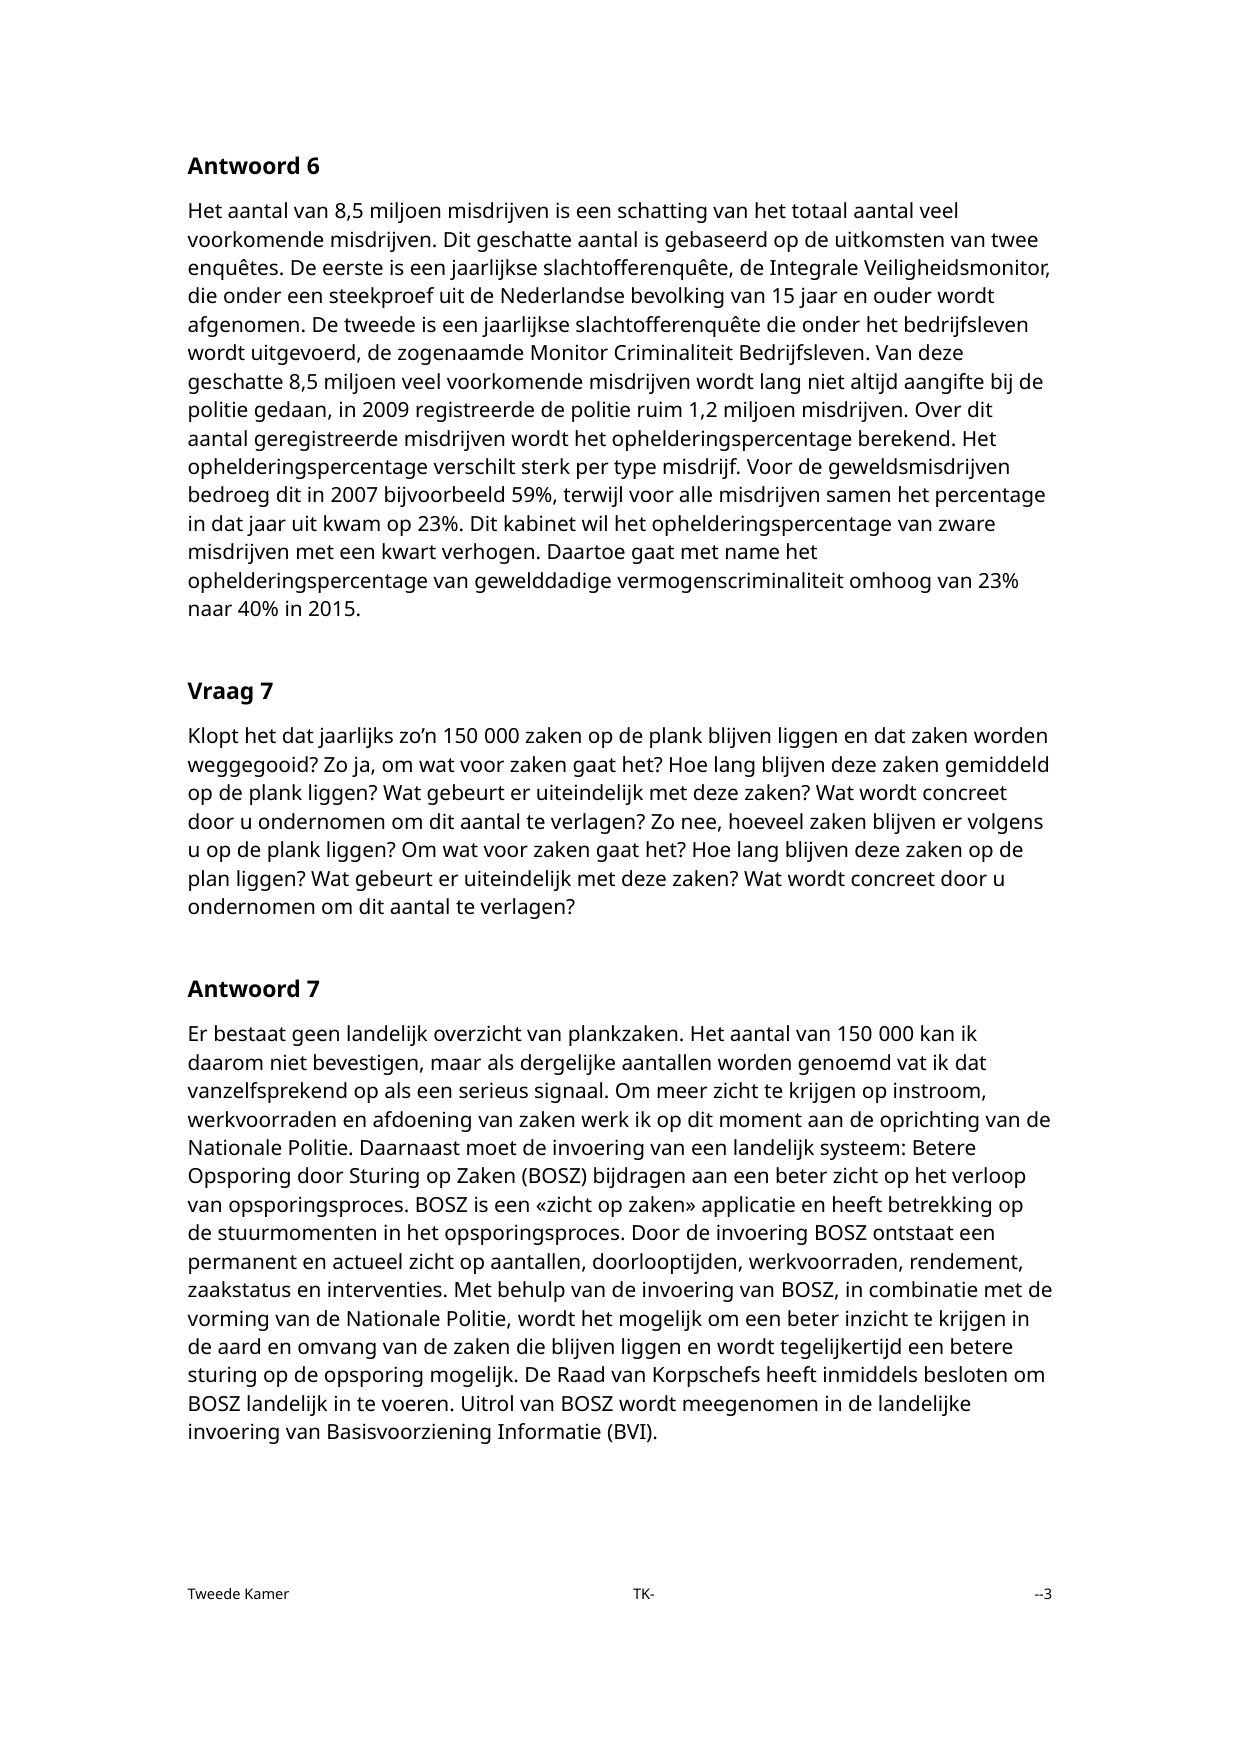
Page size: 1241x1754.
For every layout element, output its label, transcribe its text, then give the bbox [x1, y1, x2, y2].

subtitle Antwoord 7 [187, 973, 1053, 1004]
text Het aantal van 8,5 miljoen misdrijven is een schatting van het totaal aantal veel voorkomende misdrijven. Dit geschatte aantal is gebaseerd op de uitkomsten van twee enquêtes. De eerste is een jaarlijkse slachtofferenquête, de Integrale Veiligheidsmonitor, die onder een steekproef uit de Nederlandse bevolking van 15 jaar en ouder wordt afgenomen. De tweede is een jaarlijkse slachtofferenquête die onder het bedrijfsleven wordt uitgevoerd, de zogenaamde Monitor Criminaliteit Bedrijfsleven. Van deze geschatte 8,5 miljoen veel voorkomende misdrijven wordt lang niet altijd aangifte bij de politie gedaan, in 2009 registreerde de politie ruim 1,2 miljoen misdrijven. Over dit aantal geregistreerde misdrijven wordt het ophelderingspercentage berekend. Het ophelderingspercentage verschilt sterk per type misdrijf. Voor de geweldsmisdrijven bedroeg dit in 2007 bijvoorbeeld 59%, terwijl voor alle misdrijven samen het percentage in dat jaar uit kwam op 23%. Dit kabinet wil het ophelderingspercentage van zware misdrijven met een kwart verhogen. Daartoe gaat met name het ophelderingspercentage van gewelddadige vermogenscriminaliteit omhoog van 23% naar 40% in 2015. [187, 196, 1053, 623]
subtitle Antwoord 6 [187, 150, 1053, 181]
text Klopt het dat jaarlijks zo’n 150 000 zaken op de plank blijven liggen en dat zaken worden weggegooid? Zo ja, om wat voor zaken gaat het? Hoe lang blijven deze zaken gemiddeld op de plank liggen? Wat gebeurt er uiteindelijk met deze zaken? Wat wordt concreet door u ondernomen om dit aantal te verlagen? Zo nee, hoeveel zaken blijven er volgens u op de plank liggen? Om wat voor zaken gaat het? Hoe lang blijven deze zaken op de plan liggen? Wat gebeurt er uiteindelijk met deze zaken? Wat wordt concreet door u ondernomen om dit aantal te verlagen? [187, 722, 1053, 921]
text Er bestaat geen landelijk overzicht van plankzaken. Het aantal van 150 000 kan ik daarom niet bevestigen, maar als dergelijke aantallen worden genoemd vat ik dat vanzelfsprekend op als een serieus signaal. Om meer zicht te krijgen op instroom, werkvoorraden en afdoening van zaken werk ik op dit moment aan de oprichting van de Nationale Politie. Daarnaast moet de invoering van een landelijk systeem: Betere Opsporing door Sturing op Zaken (BOSZ) bijdragen aan een beter zicht op het verloop van opsporingsproces. BOSZ is een «zicht op zaken» applicatie en heeft betrekking op de stuurmomenten in het opsporingsproces. Door de invoering BOSZ ontstaat een permanent en actueel zicht op aantallen, doorlooptijden, werkvoorraden, rendement, zaakstatus en interventies. Met behulp van de invoering van BOSZ, in combinatie met de vorming van de Nationale Politie, wordt het mogelijk om een beter inzicht te krijgen in de aard en omvang van de zaken die blijven liggen en wordt tegelijkertijd een betere sturing op de opsporing mogelijk. De Raad van Korpschefs heeft inmiddels besloten om BOSZ landelijk in te voeren. Uitrol van BOSZ wordt meegenomen in de landelijke invoering van Basisvoorziening Informatie (BVI). [187, 1019, 1053, 1446]
subtitle Vraag 7 [187, 675, 1053, 707]
